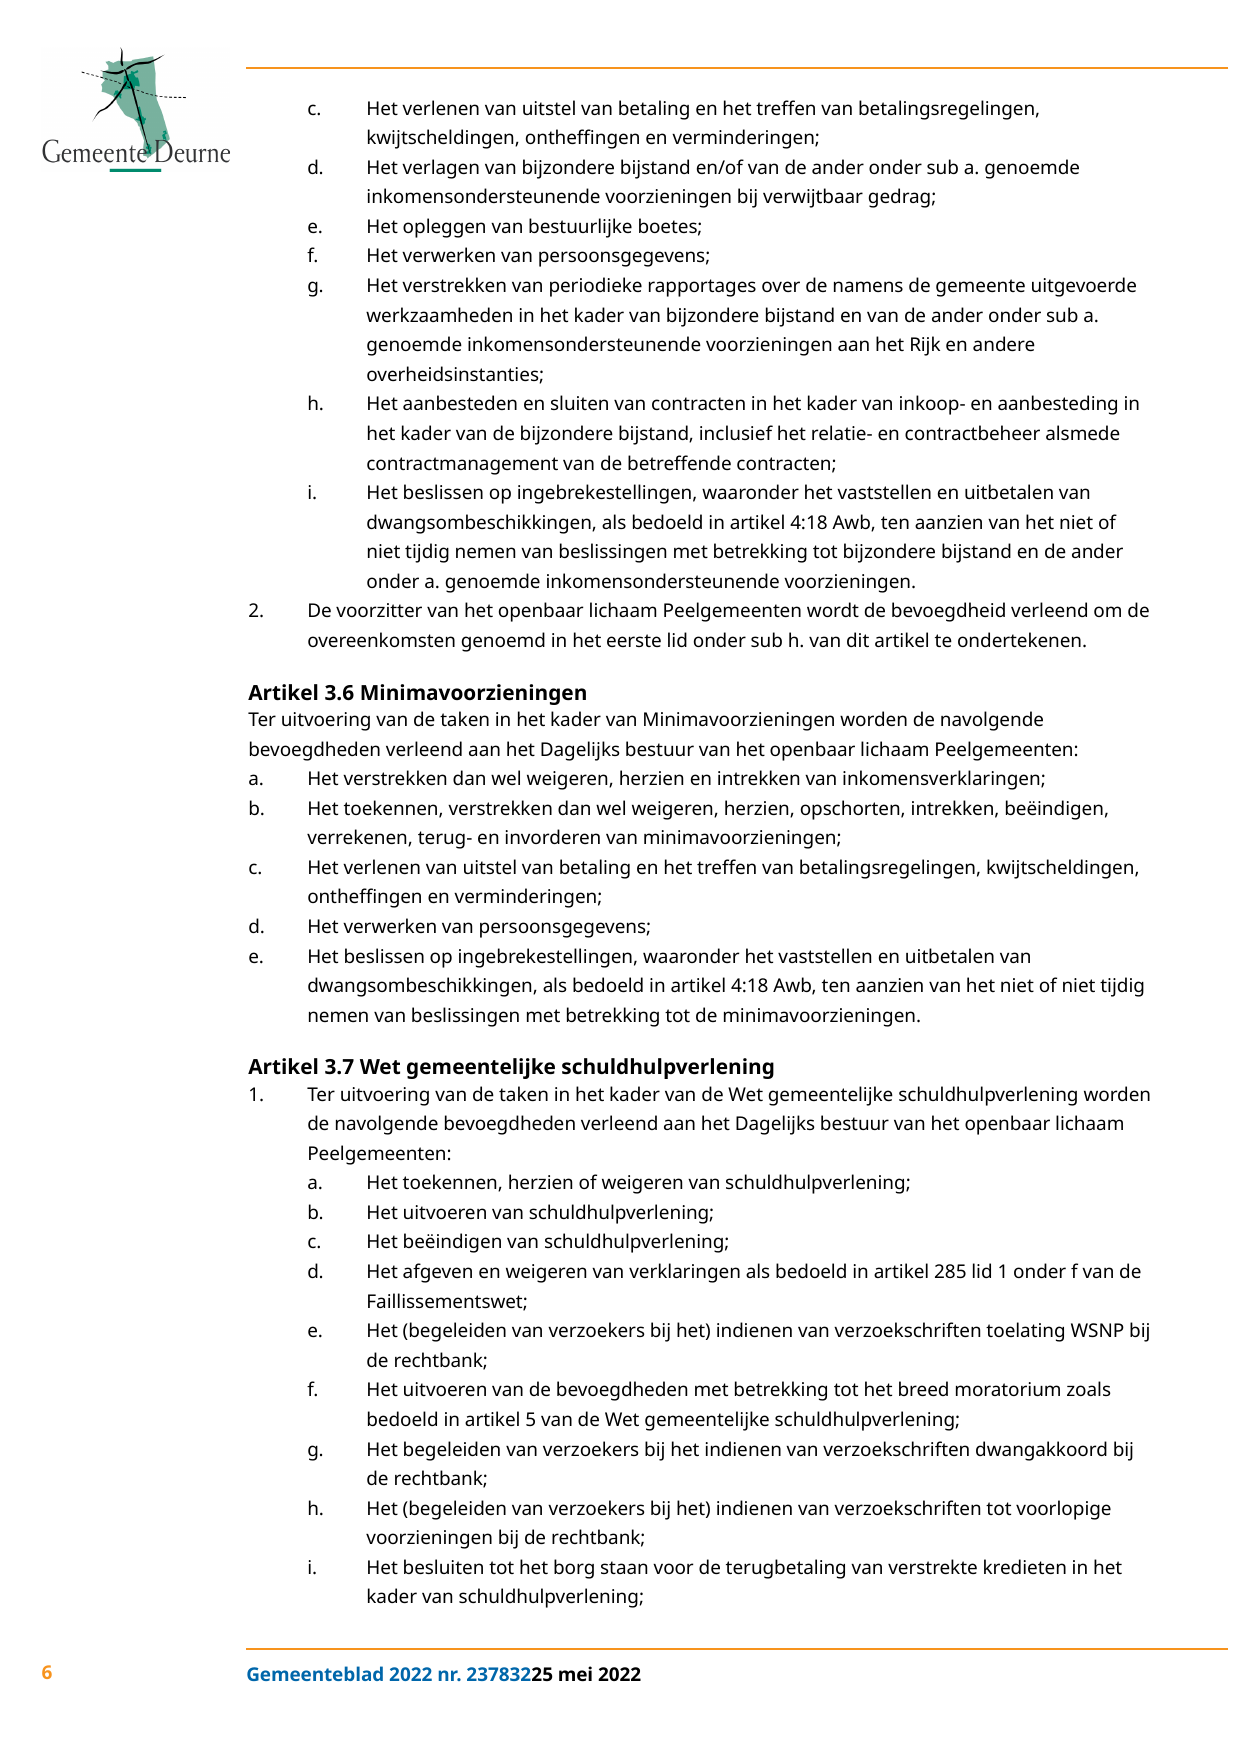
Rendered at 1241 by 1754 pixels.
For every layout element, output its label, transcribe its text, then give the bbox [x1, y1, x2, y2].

list Het verstrekken van periodieke rapportages over de namens de gemeente uitgevoerde werkzaamheden in het kader van bijzondere bijstand en van de ander onder sub a. genoemde inkomensondersteunende voorzieningen aan het Rijk en andere overheidsinstanties; [307, 272, 1152, 387]
text Ter uitvoering van de taken in het kader van Minimavoorzieningen worden de navolgende bevoegdheden verleend aan het Dagelijks bestuur van het openbaar lichaam Peelgemeenten: [248, 706, 1152, 761]
list Het (begeleiden van verzoekers bij het) indienen van verzoekschriften tot voorlopige voorzieningen bij de rechtbank; [307, 1495, 1152, 1550]
text Artikel 3.6 Minimavoorzieningen [248, 678, 1152, 706]
list Het verlagen van bijzondere bijstand en/of van de ander onder sub a. genoemde inkomensondersteunende voorzieningen bij verwijtbaar gedrag; [307, 154, 1152, 209]
list Het toekennen, herzien of weigeren van schuldhulpverlening; [307, 1169, 1152, 1195]
list Het uitvoeren van de bevoegdheden met betrekking tot het breed moratorium zoals bedoeld in artikel 5 van de Wet gemeentelijke schuldhulpverlening; [307, 1377, 1152, 1432]
list Het (begeleiden van verzoekers bij het) indienen van verzoekschriften toelating WSNP bij de rechtbank; [307, 1317, 1152, 1373]
list Het beslissen op ingebrekestellingen, waaronder het vaststellen en uitbetalen van dwangsombeschikkingen, als bedoeld in artikel 4:18 Awb, ten aanzien van het niet of niet tijdig nemen van beslissingen met betrekking tot bijzondere bijstand en de ander onder a. genoemde inkomensondersteunende voorzieningen. [307, 479, 1152, 594]
list Het besluiten tot het borg staan voor de terugbetaling van verstrekte kredieten in het kader van schuldhulpverlening; [307, 1554, 1152, 1609]
list Het toekennen, verstrekken dan wel weigeren, herzien, opschorten, intrekken, beëindigen, verrekenen, terug- en invorderen van minimavoorzieningen; [248, 795, 1152, 850]
picture [41, 47, 231, 172]
list Het verwerken van persoonsgegevens; [248, 913, 1152, 939]
list Het opleggen van bestuurlijke boetes; [307, 213, 1152, 239]
list De voorzitter van het openbaar lichaam Peelgemeenten wordt de bevoegdheid verleend om de overeenkomsten genoemd in het eerste lid onder sub h. van dit artikel te ondertekenen. [248, 598, 1152, 653]
list Het beslissen op ingebrekestellingen, waaronder het vaststellen en uitbetalen van dwangsombeschikkingen, als bedoeld in artikel 4:18 Awb, ten aanzien van het niet of niet tijdig nemen van beslissingen met betrekking tot de minimavoorzieningen. [248, 943, 1152, 1028]
list Het uitvoeren van schuldhulpverlening; [307, 1199, 1152, 1225]
list Het verwerken van persoonsgegevens; [307, 243, 1152, 268]
list Het aanbesteden en sluiten van contracten in het kader van inkoop- en aanbesteding in het kader van de bijzondere bijstand, inclusief het relatie- en contractbeheer alsmede contractmanagement van de betreffende contracten; [307, 391, 1152, 476]
list Het afgeven en weigeren van verklaringen als bedoeld in artikel 285 lid 1 onder f van de Faillissementswet; [307, 1258, 1152, 1314]
list Het begeleiden van verzoekers bij het indienen van verzoekschriften dwangakkoord bij de rechtbank; [307, 1436, 1152, 1491]
list Het verstrekken dan wel weigeren, herzien en intrekken van inkomensverklaringen; [248, 765, 1152, 791]
list Het beëindigen van schuldhulpverlening; [307, 1229, 1152, 1254]
list Het verlenen van uitstel van betaling en het treffen van betalingsregelingen, kwijtscheldingen, ontheffingen en verminderingen; [248, 854, 1152, 909]
list Ter uitvoering van de taken in het kader van de Wet gemeentelijke schuldhulpverlening worden de navolgende bevoegdheden verleend aan het Dagelijks bestuur van het openbaar lichaam Peelgemeenten: [248, 1081, 1152, 1166]
text Artikel 3.7 Wet gemeentelijke schuldhulpverlening [248, 1052, 1152, 1081]
list Het verlenen van uitstel van betaling en het treffen van betalingsregelingen, kwijtscheldingen, ontheffingen en verminderingen; [307, 95, 1152, 150]
